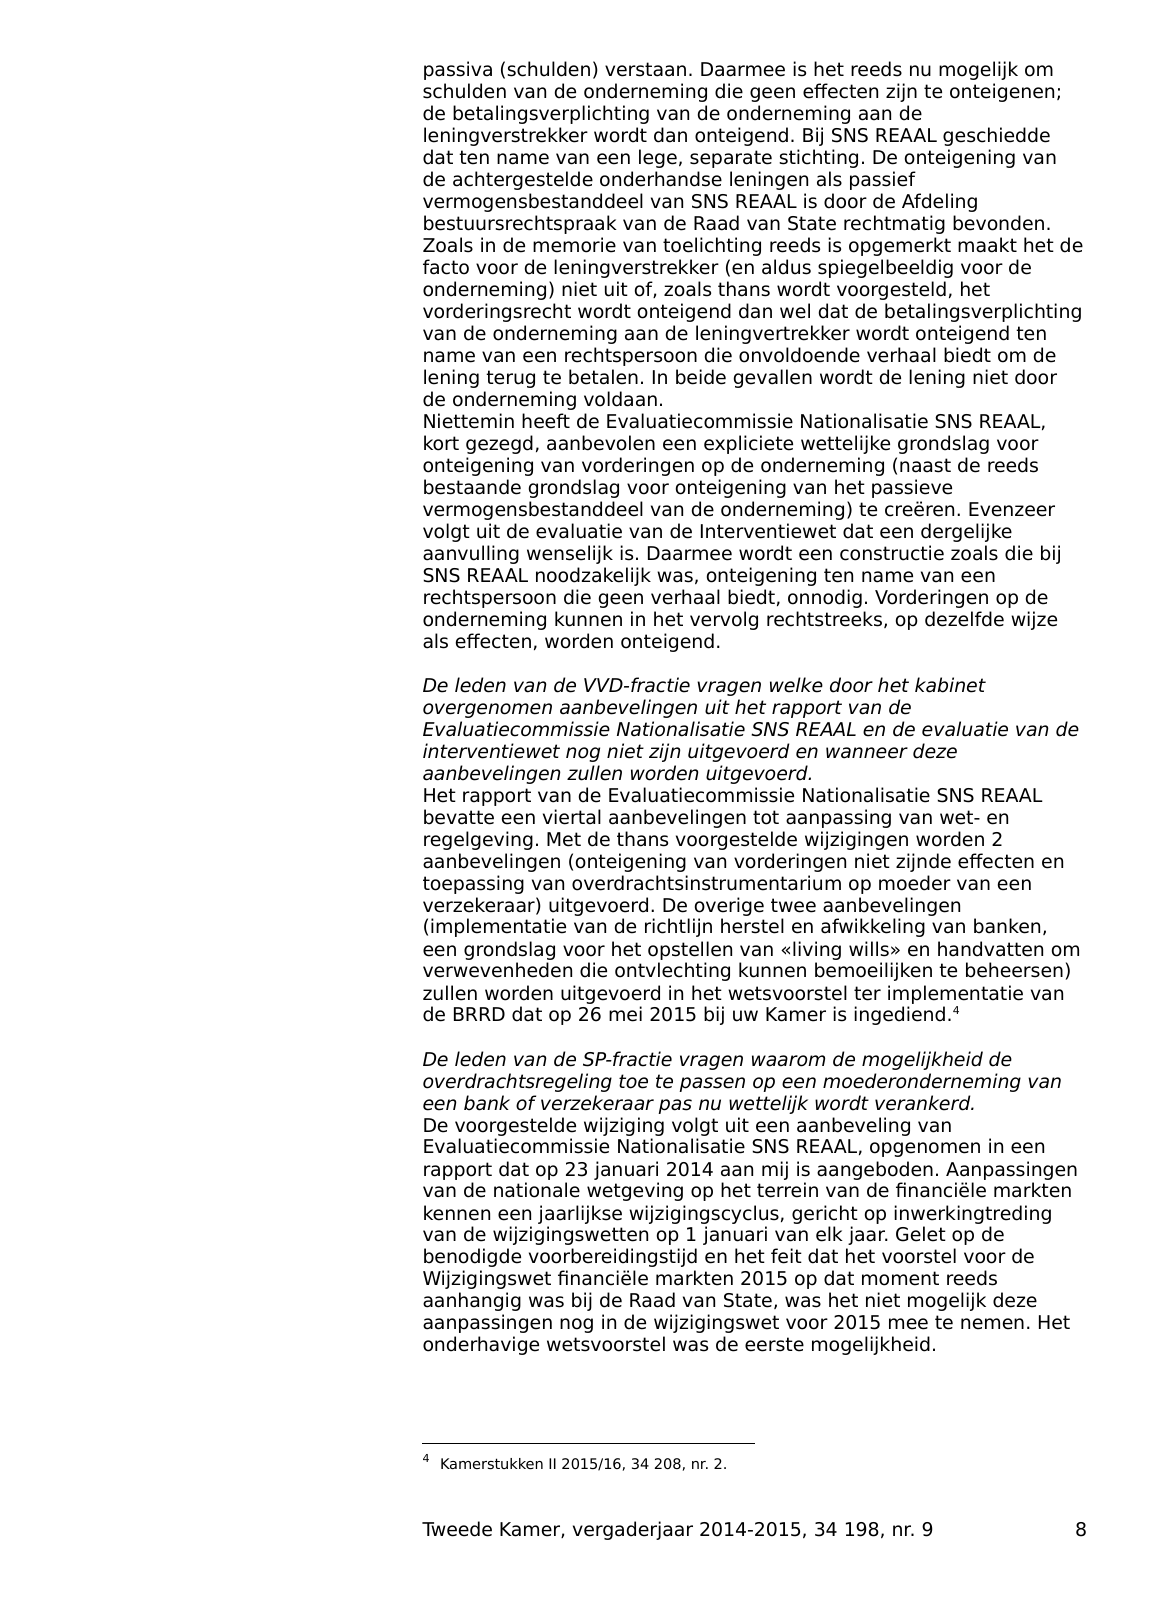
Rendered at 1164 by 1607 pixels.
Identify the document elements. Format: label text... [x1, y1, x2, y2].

text Kamerstukken II 2015/16, 34 208, nr. 2. [422, 1452, 1087, 1474]
text De leden van de SP-fractie vragen waarom de mogelijkheid de overdrachtsregeling toe te passen op een moederonderneming van een bank of verzekeraar pas nu wettelijk wordt verankerd. [422, 1048, 1087, 1114]
text Niettemin heeft de Evaluatiecommissie Nationalisatie SNS REAAL, kort gezegd, aanbevolen een expliciete wettelijke grondslag voor onteigening van vorderingen op de onderneming (naast de reeds bestaande grondslag voor onteigening van het passieve vermogensbestanddeel van de onderneming) te creëren. Evenzeer volgt uit de evaluatie van de Interventiewet dat een dergelijke aanvulling wenselijk is. Daarmee wordt een constructie zoals die bij SNS REAAL noodzakelijk was, onteigening ten name van een rechtspersoon die geen verhaal biedt, onnodig. Vorderingen op de onderneming kunnen in het vervolg rechtstreeks, op dezelfde wijze als effecten, worden onteigend. [422, 411, 1087, 652]
text Zoals in de memorie van toelichting reeds is opgemerkt maakt het de facto voor de leningverstrekker (en aldus spiegelbeeldig voor de onderneming) niet uit of, zoals thans wordt voorgesteld, het vorderingsrecht wordt onteigend dan wel dat de betalingsverplichting van de onderneming aan de leningvertrekker wordt onteigend ten name van een rechtspersoon die onvoldoende verhaal biedt om de lening terug te betalen. In beide gevallen wordt de lening niet door de onderneming voldaan. [422, 235, 1087, 411]
text Het rapport van de Evaluatiecommissie Nationalisatie SNS REAAL bevatte een viertal aanbevelingen tot aanpassing van wet- en regelgeving. Met de thans voorgestelde wijzigingen worden 2 aanbevelingen (onteigening van vorderingen niet zijnde effecten en toepassing van overdrachtsinstrumentarium op moeder van een verzekeraar) uitgevoerd. De overige twee aanbevelingen (implementatie van de richtlijn herstel en afwikkeling van banken, een grondslag voor het opstellen van «living wills» en handvatten om verwevenheden die ontvlechting kunnen bemoeilijken te beheersen) zullen worden uitgevoerd in het wetsvoorstel ter implementatie van de BRRD dat op 26 mei 2015 bij uw Kamer is ingediend. [422, 784, 1087, 1026]
text De leden van de VVD-fractie vragen welke door het kabinet overgenomen aanbevelingen uit het rapport van de Evaluatiecommissie Nationalisatie SNS REAAL en de evaluatie van de interventiewet nog niet zijn uitgevoerd en wanneer deze aanbevelingen zullen worden uitgevoerd. [422, 675, 1087, 784]
text passiva (schulden) verstaan. Daarmee is het reeds nu mogelijk om schulden van de onderneming die geen effecten zijn te onteigenen; de betalingsverplichting van de onderneming aan de leningverstrekker wordt dan onteigend. Bij SNS REAAL geschiedde dat ten name van een lege, separate stichting. De onteigening van de achtergestelde onderhandse leningen als passief vermogensbestanddeel van SNS REAAL is door de Afdeling bestuursrechtspraak van de Raad van State rechtmatig bevonden. [422, 59, 1087, 235]
text De voorgestelde wijziging volgt uit een aanbeveling van Evaluatiecommissie Nationalisatie SNS REAAL, opgenomen in een rapport dat op 23 januari 2014 aan mij is aangeboden. Aanpassingen van de nationale wetgeving op het terrein van de financiële markten kennen een jaarlijkse wijzigingscyclus, gericht op inwerkingtreding van de wijzigingswetten op 1 januari van elk jaar. Gelet op de benodigde voorbereidingstijd en het feit dat het voorstel voor de Wijzigingswet financiële markten 2015 op dat moment reeds aanhangig was bij de Raad van State, was het niet mogelijk deze aanpassingen nog in de wijzigingswet voor 2015 mee te nemen. Het onderhavige wetsvoorstel was de eerste mogelijkheid. [422, 1114, 1087, 1356]
